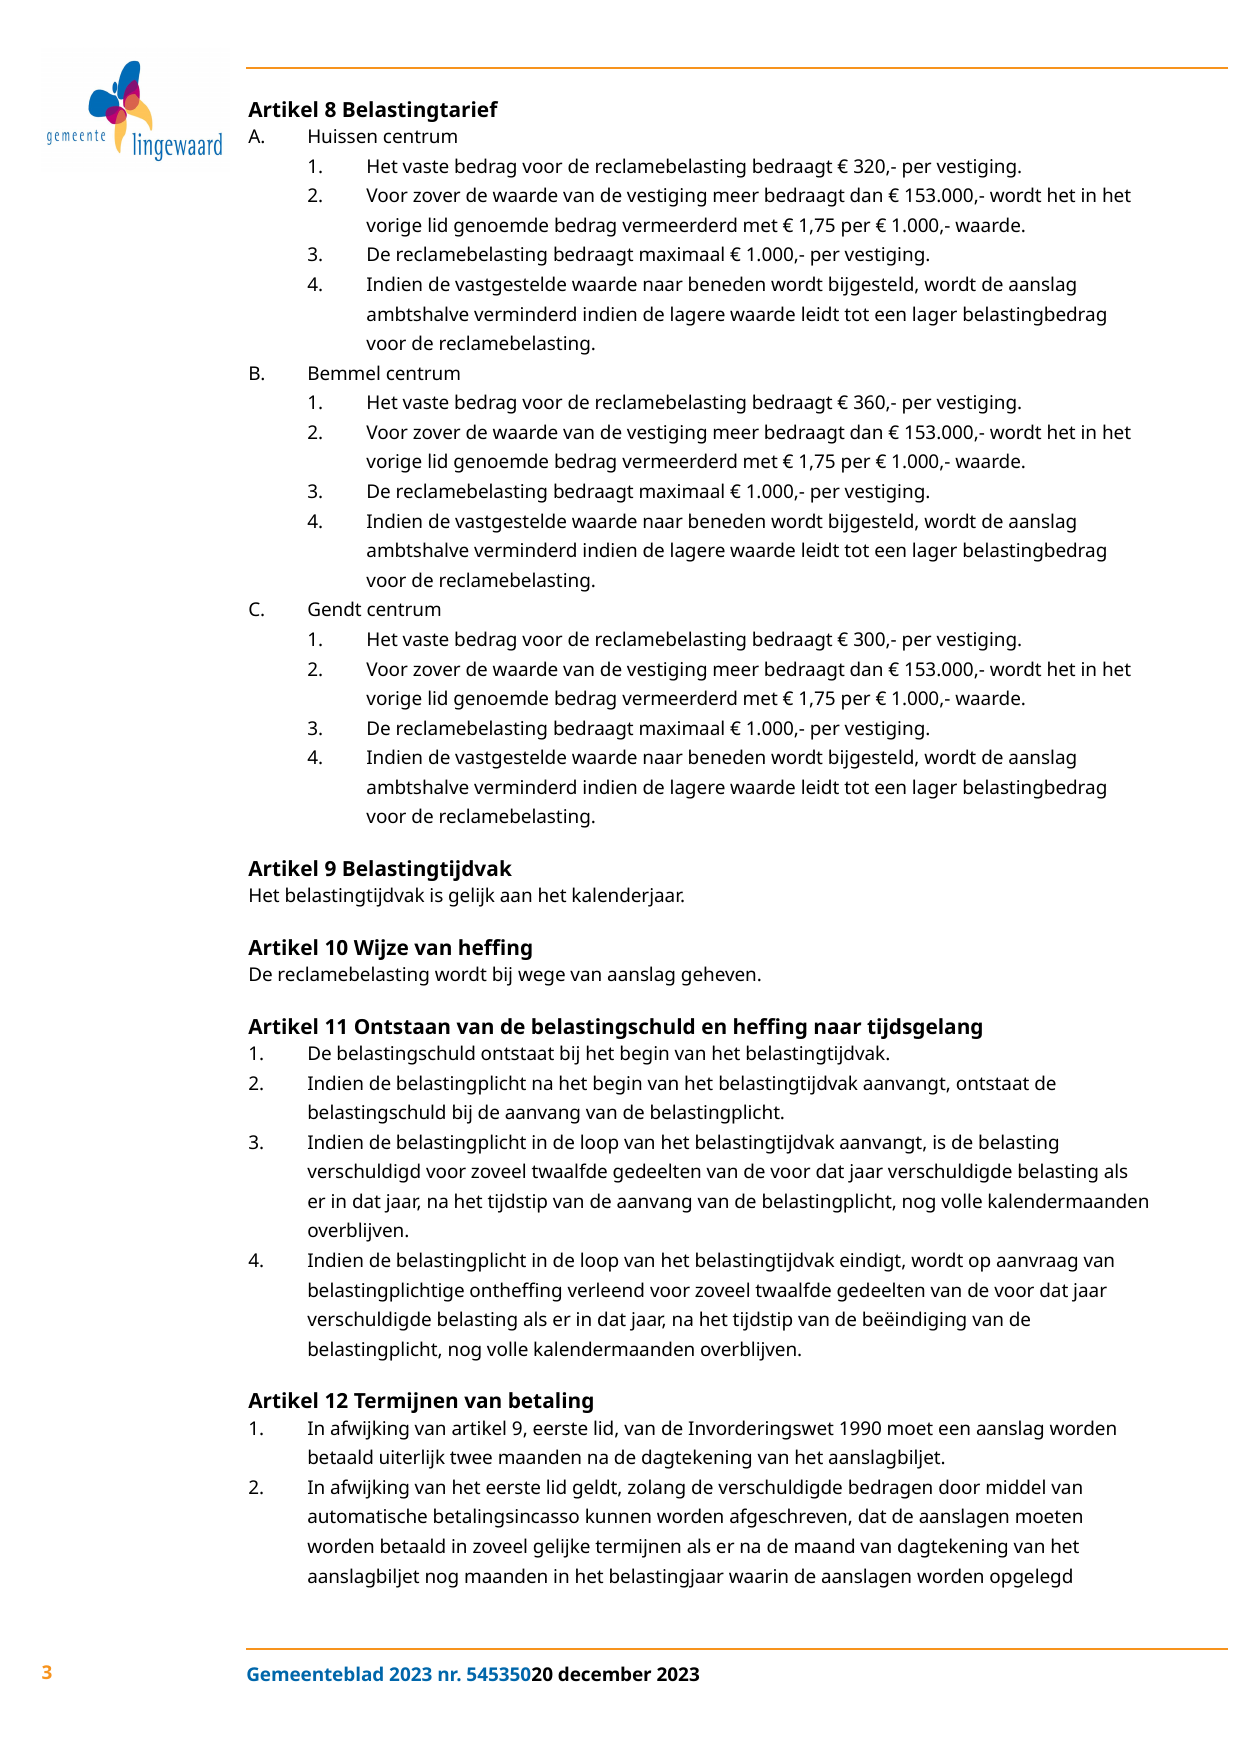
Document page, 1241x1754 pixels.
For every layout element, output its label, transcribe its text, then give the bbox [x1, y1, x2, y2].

text Artikel 9 Belastingtijdvak [248, 854, 1152, 882]
list Voor zover de waarde van de vestiging meer bedraagt dan € 153.000,- wordt het in het vorige lid genoemde bedrag vermeerderd met € 1,75 per € 1.000,- waarde. [307, 182, 1152, 238]
text Artikel 11 Ontstaan van de belastingschuld en heffing naar tijdsgelang [248, 1012, 1152, 1040]
list Indien de vastgestelde waarde naar beneden wordt bijgesteld, wordt de aanslag ambtshalve verminderd indien de lagere waarde leidt tot een lager belastingbedrag voor de reclamebelasting. [307, 744, 1152, 829]
list Bemmel centrum [248, 360, 1152, 386]
list Voor zover de waarde van de vestiging meer bedraagt dan € 153.000,- wordt het in het vorige lid genoemde bedrag vermeerderd met € 1,75 per € 1.000,- waarde. [307, 419, 1152, 474]
text Artikel 12 Termijnen van betaling [248, 1386, 1152, 1415]
text De reclamebelasting wordt bij wege van aanslag geheven. [248, 961, 1152, 987]
list Indien de vastgestelde waarde naar beneden wordt bijgesteld, wordt de aanslag ambtshalve verminderd indien de lagere waarde leidt tot een lager belastingbedrag voor de reclamebelasting. [307, 271, 1152, 356]
text Artikel 10 Wijze van heffing [248, 933, 1152, 961]
list Indien de belastingplicht in de loop van het belastingtijdvak eindigt, wordt op aanvraag van belastingplichtige ontheffing verleend voor zoveel twaalfde gedeelten van de voor dat jaar verschuldigde belasting als er in dat jaar, na het tijdstip van de beëindiging van de belastingplicht, nog volle kalendermaanden overblijven. [248, 1247, 1152, 1362]
list Indien de vastgestelde waarde naar beneden wordt bijgesteld, wordt de aanslag ambtshalve verminderd indien de lagere waarde leidt tot een lager belastingbedrag voor de reclamebelasting. [307, 508, 1152, 593]
list Huissen centrum [248, 123, 1152, 149]
list In afwijking van artikel 9, eerste lid, van de Invorderingswet 1990 moet een aanslag worden betaald uiterlijk twee maanden na de dagtekening van het aanslagbiljet. [248, 1415, 1152, 1470]
list Het vaste bedrag voor de reclamebelasting bedraagt € 320,- per vestiging. [307, 153, 1152, 178]
list Indien de belastingplicht in de loop van het belastingtijdvak aanvangt, is de belasting verschuldigd voor zoveel twaalfde gedeelten van de voor dat jaar verschuldigde belasting als er in dat jaar, na het tijdstip van de aanvang van de belastingplicht, nog volle kalendermaanden overblijven. [248, 1129, 1152, 1243]
text Het belastingtijdvak is gelijk aan het kalenderjaar. [248, 882, 1152, 908]
list Het vaste bedrag voor de reclamebelasting bedraagt € 360,- per vestiging. [307, 389, 1152, 415]
list In afwijking van het eerste lid geldt, zolang de verschuldigde bedragen door middel van automatische betalingsincasso kunnen worden afgeschreven, dat de aanslagen moeten worden betaald in zoveel gelijke termijnen als er na de maand van dagtekening van het aanslagbiljet nog maanden in het belastingjaar waarin de aanslagen worden opgelegd [248, 1474, 1152, 1588]
picture [41, 47, 231, 172]
list Voor zover de waarde van de vestiging meer bedraagt dan € 153.000,- wordt het in het vorige lid genoemde bedrag vermeerderd met € 1,75 per € 1.000,- waarde. [307, 656, 1152, 711]
list Gendt centrum [248, 597, 1152, 622]
text Artikel 8 Belastingtarief [248, 95, 1152, 123]
list De reclamebelasting bedraagt maximaal € 1.000,- per vestiging. [307, 715, 1152, 741]
list Het vaste bedrag voor de reclamebelasting bedraagt € 300,- per vestiging. [307, 626, 1152, 652]
list Indien de belastingplicht na het begin van het belastingtijdvak aanvangt, ontstaat de belastingschuld bij de aanvang van de belastingplicht. [248, 1070, 1152, 1125]
list De reclamebelasting bedraagt maximaal € 1.000,- per vestiging. [307, 478, 1152, 504]
list De reclamebelasting bedraagt maximaal € 1.000,- per vestiging. [307, 242, 1152, 267]
list De belastingschuld ontstaat bij het begin van het belastingtijdvak. [248, 1040, 1152, 1066]
